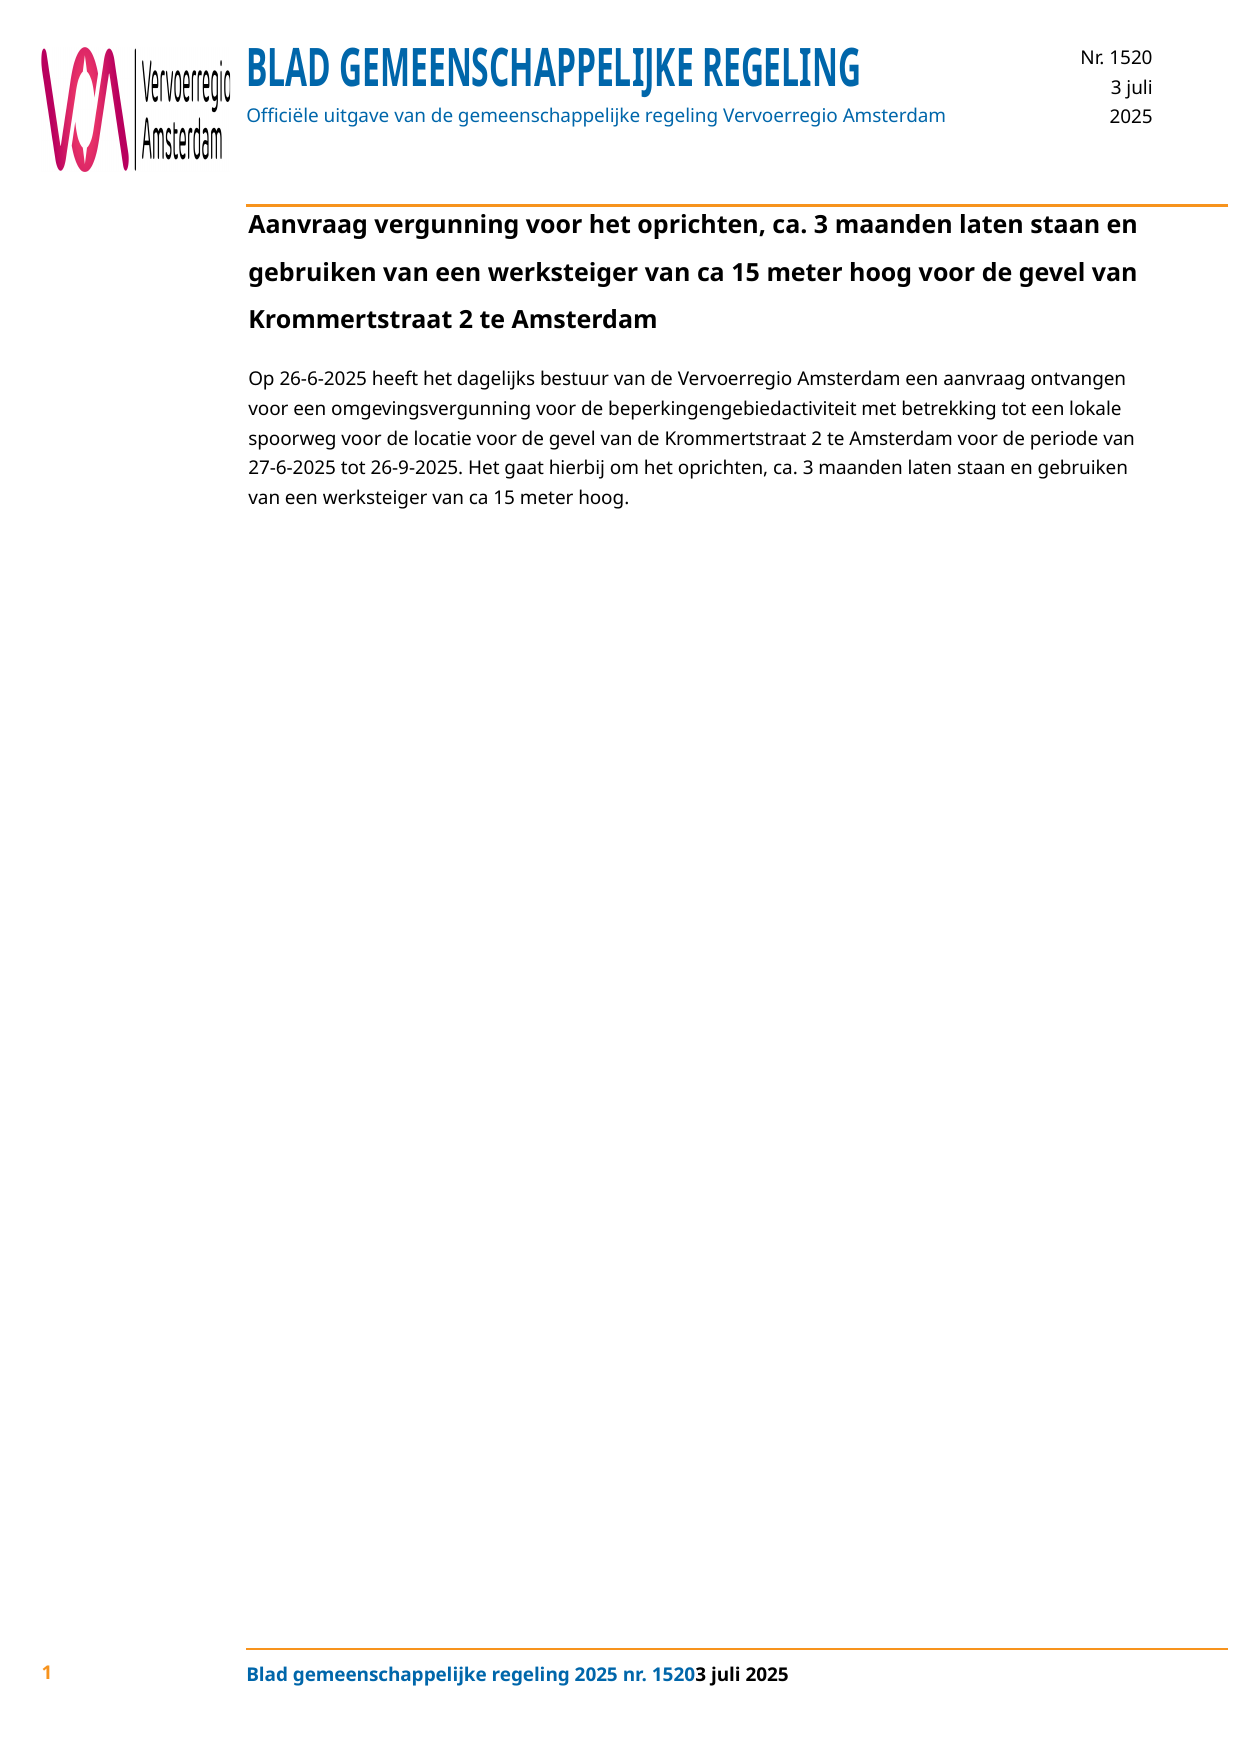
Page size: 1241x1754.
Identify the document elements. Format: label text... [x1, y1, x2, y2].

text Aanvraag vergunning voor het oprichten, ca. 3 maanden laten staan en gebruiken van een werksteiger van ca 15 meter hoog voor de gevel van Krommertstraat 2 te Amsterdam [248, 207, 1152, 336]
picture [41, 47, 231, 172]
text Op 26-6-2025 heeft het dagelijks bestuur van de Vervoerregio Amsterdam een aanvraag ontvangen voor een omgevingsvergunning voor de beperkingengebiedactiviteit met betrekking tot een lokale spoorweg voor de locatie voor de gevel van de Krommertstraat 2 te Amsterdam voor de periode van 27-6-2025 tot 26-9-2025. Het gaat hierbij om het oprichten, ca. 3 maanden laten staan en gebruiken van een werksteiger van ca 15 meter hoog. [248, 366, 1152, 509]
